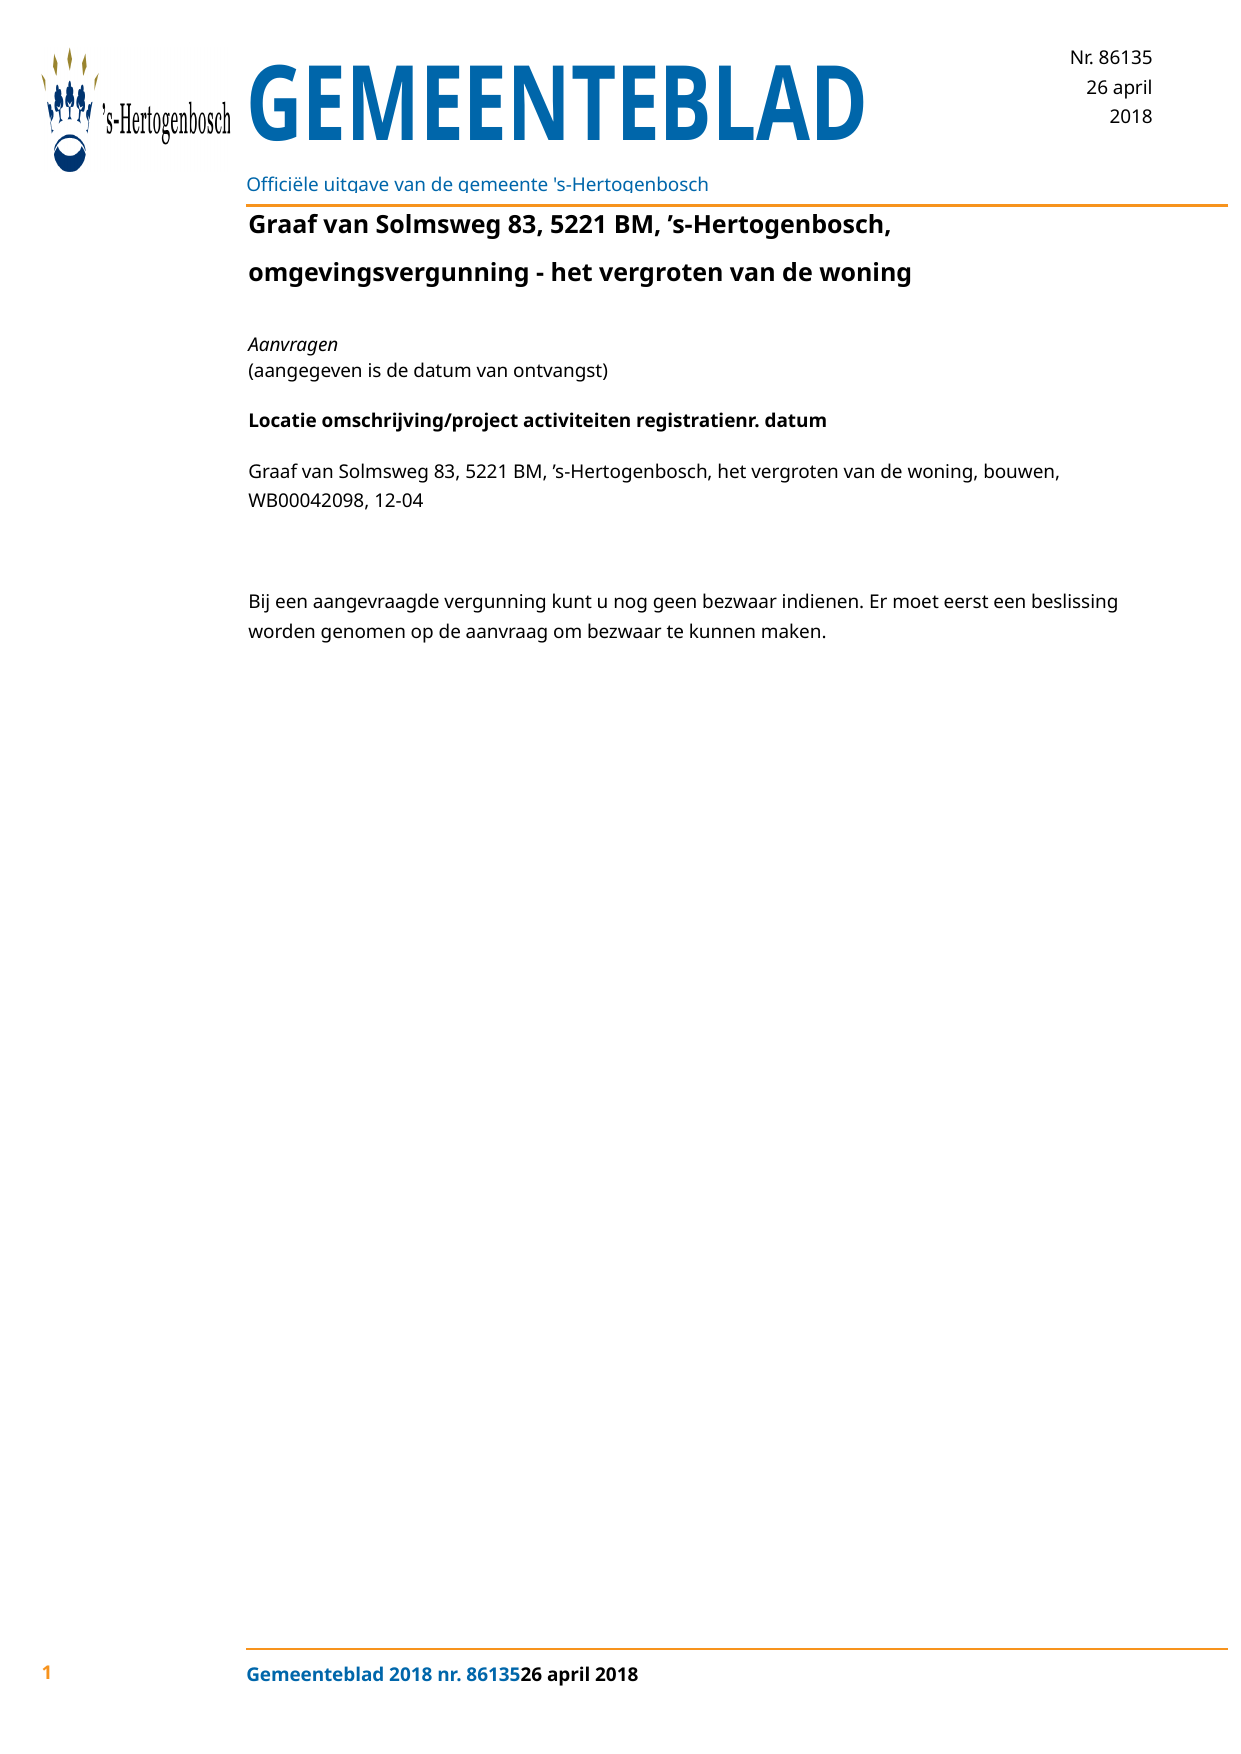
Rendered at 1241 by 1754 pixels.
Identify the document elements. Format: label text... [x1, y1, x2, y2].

picture [41, 47, 231, 172]
text Bij een aangevraagde vergunning kunt u nog geen bezwaar indienen. Er moet eerst een beslissing worden genomen op de aanvraag om bezwaar te kunnen maken. [248, 588, 1152, 644]
text Aanvragen [248, 331, 1152, 357]
text Graaf van Solmsweg 83, 5221 BM, ’s-Hertogenbosch, het vergroten van de woning, bouwen, WB00042098, 12-04 [248, 458, 1152, 513]
text Graaf van Solmsweg 83, 5221 BM, ’s-Hertogenbosch, omgevingsvergunning - het vergroten van de woning [248, 207, 1152, 288]
text (aangegeven is de datum van ontvangst) [248, 357, 1152, 383]
text Locatie omschrijving/project activiteiten registratienr. datum [248, 408, 1152, 433]
